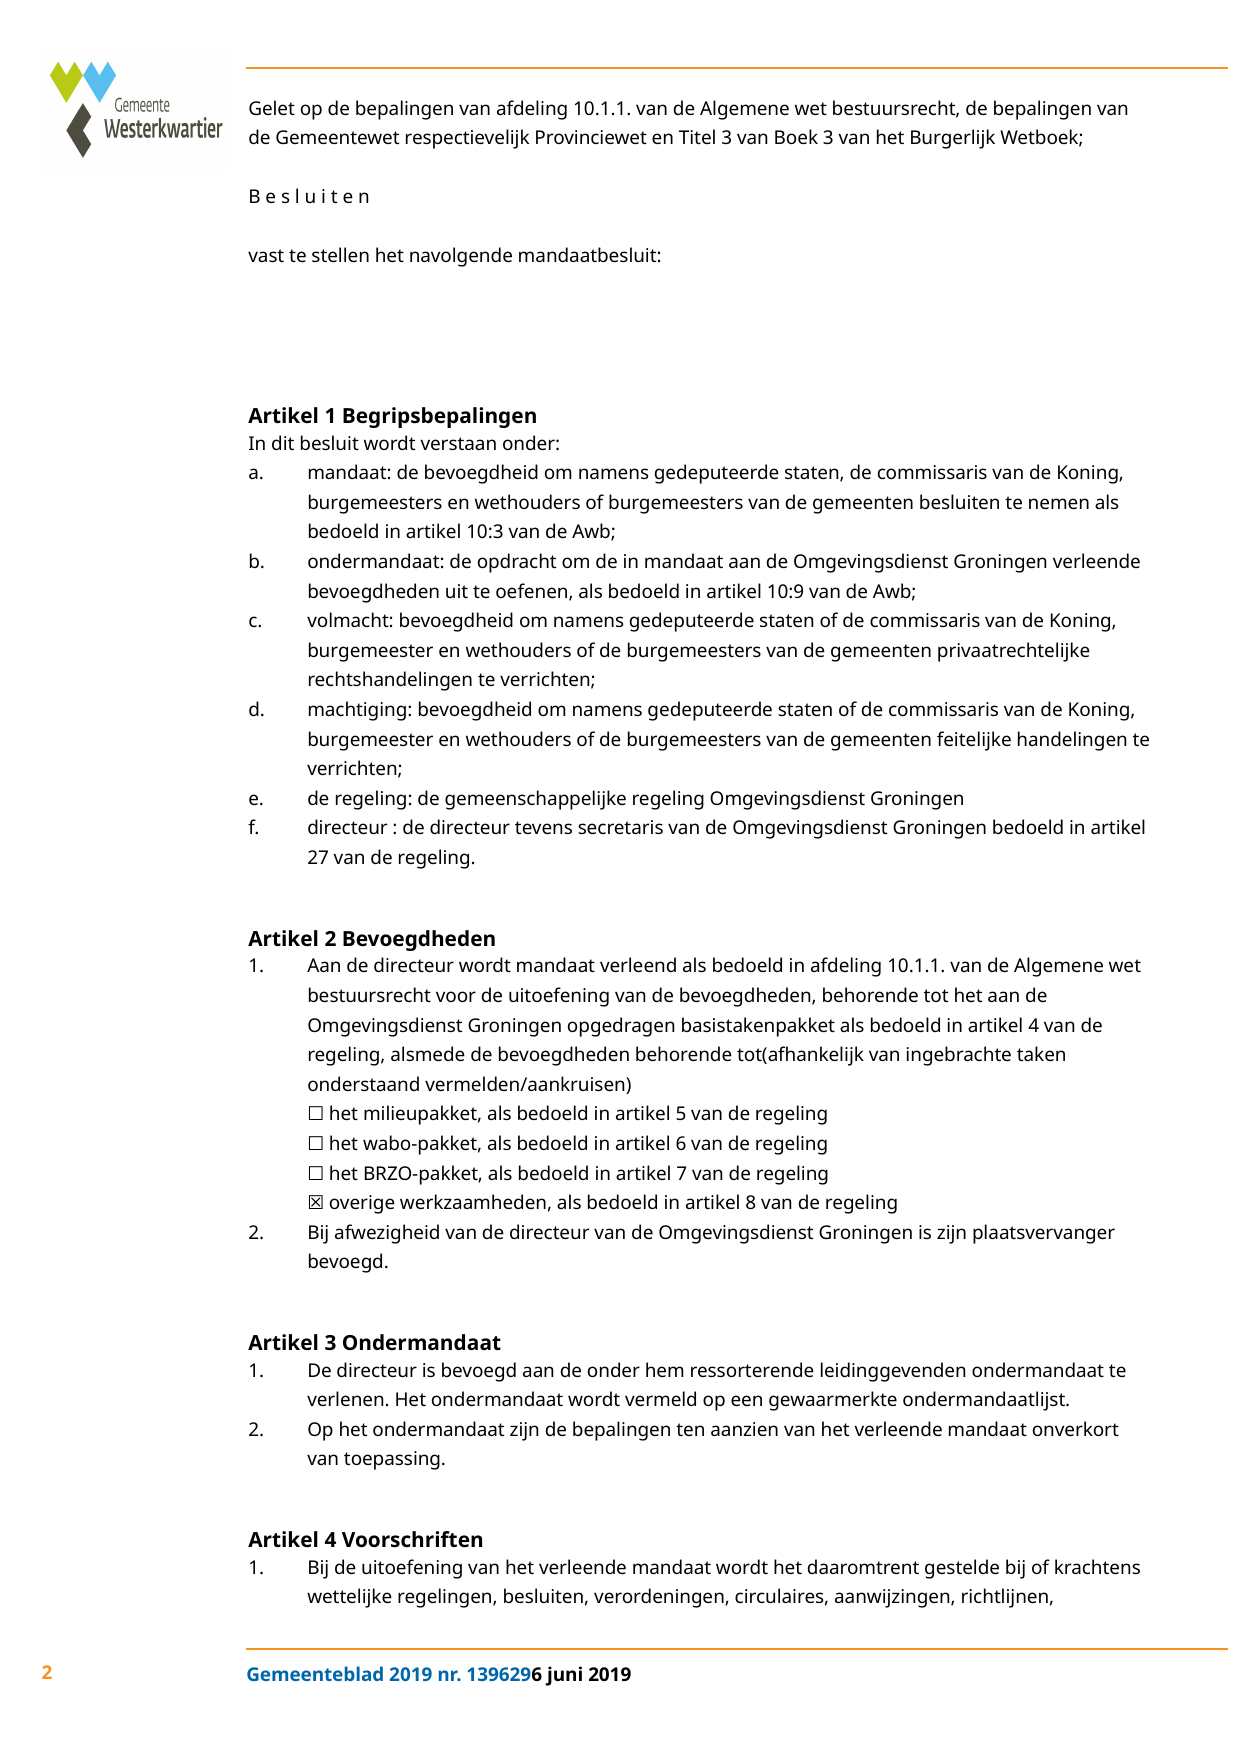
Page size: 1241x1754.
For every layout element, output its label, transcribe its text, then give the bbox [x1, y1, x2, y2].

list machtiging: bevoegdheid om namens gedeputeerde staten of de commissaris van de Koning, burgemeester en wethouders of de burgemeesters van de gemeenten feitelijke handelingen te verrichten; [248, 696, 1152, 781]
text Artikel 1 Begripsbepalingen [248, 402, 1152, 430]
text Artikel 2 Bevoegdheden [248, 924, 1152, 953]
list De directeur is bevoegd aan de onder hem ressorterende leidinggevenden ondermandaat te verlenen. Het ondermandaat wordt vermeld op een gewaarmerkte ondermandaatlijst. [248, 1357, 1152, 1412]
text Gelet op de bepalingen van afdeling 10.1.1. van de Algemene wet bestuursrecht, de bepalingen van de Gemeentewet respectievelijk Provinciewet en Titel 3 van Boek 3 van het Burgerlijk Wetboek; [248, 95, 1152, 150]
list volmacht: bevoegdheid om namens gedeputeerde staten of de commissaris van de Koning, burgemeester en wethouders of de burgemeesters van de gemeenten privaatrechtelijke rechtshandelingen te verrichten; [248, 607, 1152, 692]
text Artikel 4 Voorschriften [248, 1526, 1152, 1554]
list Op het ondermandaat zijn de bepalingen ten aanzien van het verleende mandaat onverkort van toepassing. [248, 1416, 1152, 1471]
list Bij de uitoefening van het verleende mandaat wordt het daaromtrent gestelde bij of krachtens wettelijke regelingen, besluiten, verordeningen, circulaires, aanwijzingen, richtlijnen, [248, 1554, 1152, 1609]
list Bij afwezigheid van de directeur van de Omgevingsdienst Groningen is zijn plaatsvervanger bevoegd. [248, 1219, 1152, 1274]
list Aan de directeur wordt mandaat verleend als bedoeld in afdeling 10.1.1. van de Algemene wet bestuursrecht voor de uitoefening van de bevoegdheden, behorende tot het aan de Omgevingsdienst Groningen opgedragen basistakenpakket als bedoeld in artikel 4 van de regeling, alsmede de bevoegdheden behorende tot(afhankelijk van ingebrachte taken onderstaand vermelden/aankruisen) [248, 953, 1152, 1097]
list ☐ het milieupakket, als bedoeld in artikel 5 van de regeling [248, 1101, 1152, 1126]
list de regeling: de gemeenschappelijke regeling Omgevingsdienst Groningen [248, 785, 1152, 811]
picture [41, 47, 231, 172]
text Artikel 3 Ondermandaat [248, 1328, 1152, 1357]
text In dit besluit wordt verstaan onder: [248, 430, 1152, 456]
list ☐ het wabo-pakket, als bedoeld in artikel 6 van de regeling [248, 1130, 1152, 1156]
list ondermandaat: de opdracht om de in mandaat aan de Omgevingsdienst Groningen verleende bevoegdheden uit te oefenen, als bedoeld in artikel 10:9 van de Awb; [248, 548, 1152, 604]
text B e s l u i t e n [248, 183, 1152, 209]
list ☐ het BRZO-pakket, als bedoeld in artikel 7 van de regeling [248, 1160, 1152, 1185]
list mandaat: de bevoegdheid om namens gedeputeerde staten, de commissaris van de Koning, burgemeesters en wethouders of burgemeesters van de gemeenten besluiten te nemen als bedoeld in artikel 10:3 van de Awb; [248, 459, 1152, 544]
list ☒ overige werkzaamheden, als bedoeld in artikel 8 van de regeling [248, 1189, 1152, 1215]
text vast te stellen het navolgende mandaatbesluit: [248, 243, 1152, 268]
list directeur : de directeur tevens secretaris van de Omgevingsdienst Groningen bedoeld in artikel 27 van de regeling. [248, 814, 1152, 870]
